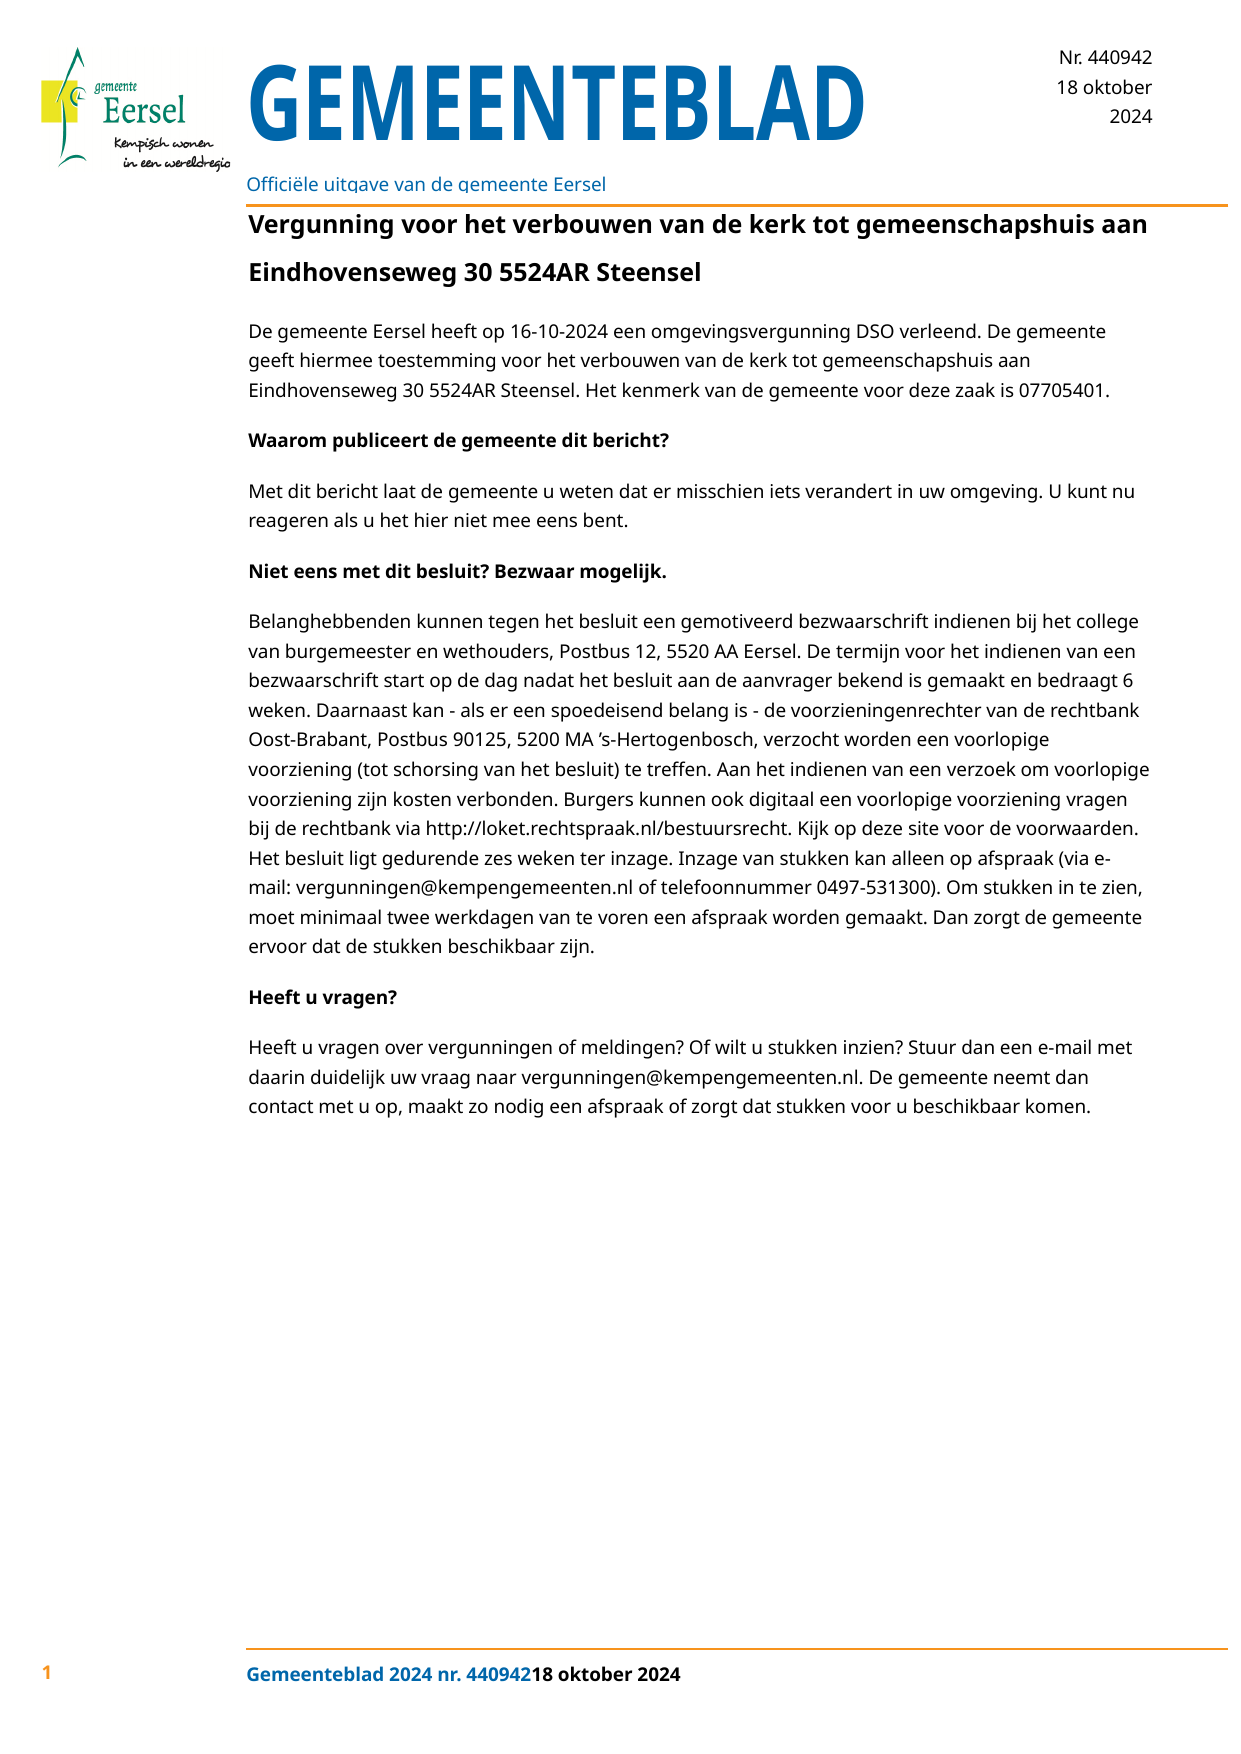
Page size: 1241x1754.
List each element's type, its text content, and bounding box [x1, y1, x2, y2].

text De gemeente Eersel heeft op 16-10-2024 een omgevingsvergunning DSO verleend. De gemeente geeft hiermee toestemming voor het verbouwen van de kerk tot gemeenschapshuis aan Eindhovenseweg 30 5524AR Steensel. Het kenmerk van de gemeente voor deze zaak is 07705401. [248, 318, 1152, 403]
text Heeft u vragen? [248, 984, 1152, 1010]
text Niet eens met dit besluit? Bezwaar mogelijk. [248, 558, 1152, 584]
text Belanghebbenden kunnen tegen het besluit een gemotiveerd bezwaarschrift indienen bij het college van burgemeester en wethouders, Postbus 12, 5520 AA Eersel. De termijn voor het indienen van een bezwaarschrift start op de dag nadat het besluit aan de aanvrager bekend is gemaakt en bedraagt 6 weken. Daarnaast kan - als er een spoedeisend belang is - de voorzieningenrechter van de rechtbank Oost-Brabant, Postbus 90125, 5200 MA ’s-Hertogenbosch, verzocht worden een voorlopige voorziening (tot schorsing van het besluit) te treffen. Aan het indienen van een verzoek om voorlopige voorziening zijn kosten verbonden. Burgers kunnen ook digitaal een voorlopige voorziening vragen bij de rechtbank via http://loket.rechtspraak.nl/bestuursrecht. Kijk op deze site voor de voorwaarden. Het besluit ligt gedurende zes weken ter inzage. Inzage van stukken kan alleen op afspraak (via e-mail: vergunningen@kempengemeenten.nl of telefoonnummer 0497-531300). Om stukken in te zien, moet minimaal twee werkdagen van te voren een afspraak worden gemaakt. Dan zorgt de gemeente ervoor dat de stukken beschikbaar zijn. [248, 608, 1152, 959]
text Vergunning voor het verbouwen van de kerk tot gemeenschapshuis aan Eindhovenseweg 30 5524AR Steensel [248, 207, 1152, 288]
text Waarom publiceert de gemeente dit bericht? [248, 427, 1152, 453]
text Heeft u vragen over vergunningen of meldingen? Of wilt u stukken inzien? Stuur dan een e-mail met daarin duidelijk uw vraag naar vergunningen@kempengemeenten.nl. De gemeente neemt dan contact met u op, maakt zo nodig een afspraak of zorgt dat stukken voor u beschikbaar komen. [248, 1034, 1152, 1119]
text Met dit bericht laat de gemeente u weten dat er misschien iets verandert in uw omgeving. U kunt nu reageren als u het hier niet mee eens bent. [248, 478, 1152, 533]
picture [41, 47, 231, 172]
